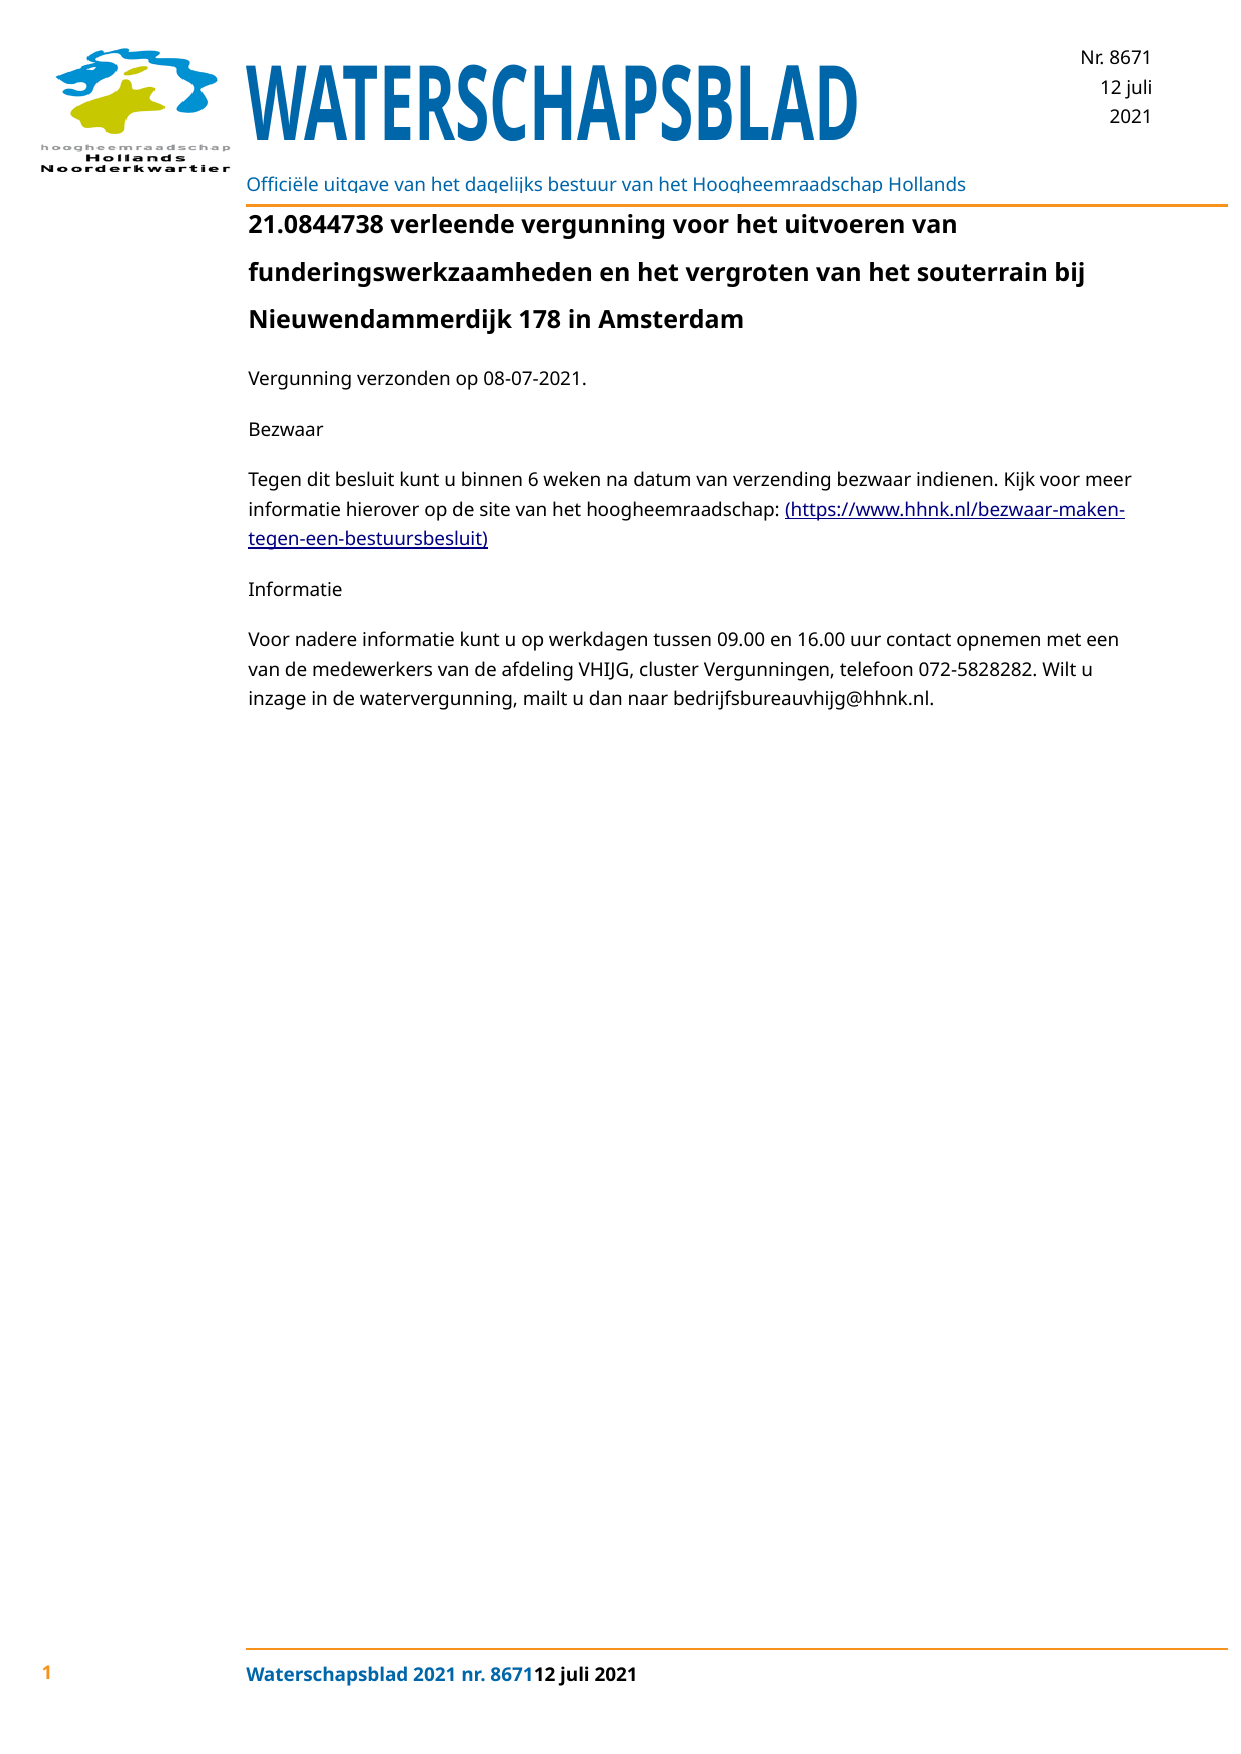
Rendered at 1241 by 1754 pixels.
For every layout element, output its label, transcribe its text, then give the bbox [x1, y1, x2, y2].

text Tegen dit besluit kunt u binnen 6 weken na datum van verzending bezwaar indienen. Kijk voor meer informatie hierover op de site van het hoogheemraadschap: (https://www.hhnk.nl/bezwaar-maken-tegen-een-bestuursbesluit) [248, 466, 1152, 551]
text Bezwaar [248, 416, 1152, 442]
text Vergunning verzonden op 08-07-2021. [248, 366, 1152, 391]
text Informatie [248, 576, 1152, 602]
picture [41, 47, 231, 172]
text Voor nadere informatie kunt u op werkdagen tussen 09.00 en 16.00 uur contact opnemen met een van de medewerkers van de afdeling VHIJG, cluster Vergunningen, telefoon 072-5828282. Wilt u inzage in de watervergunning, mailt u dan naar bedrijfsbureauvhijg@hhnk.nl. [248, 626, 1152, 711]
text 21.0844738 verleende vergunning voor het uitvoeren van funderingswerkzaamheden en het vergroten van het souterrain bij Nieuwendammerdijk 178 in Amsterdam [248, 207, 1152, 336]
